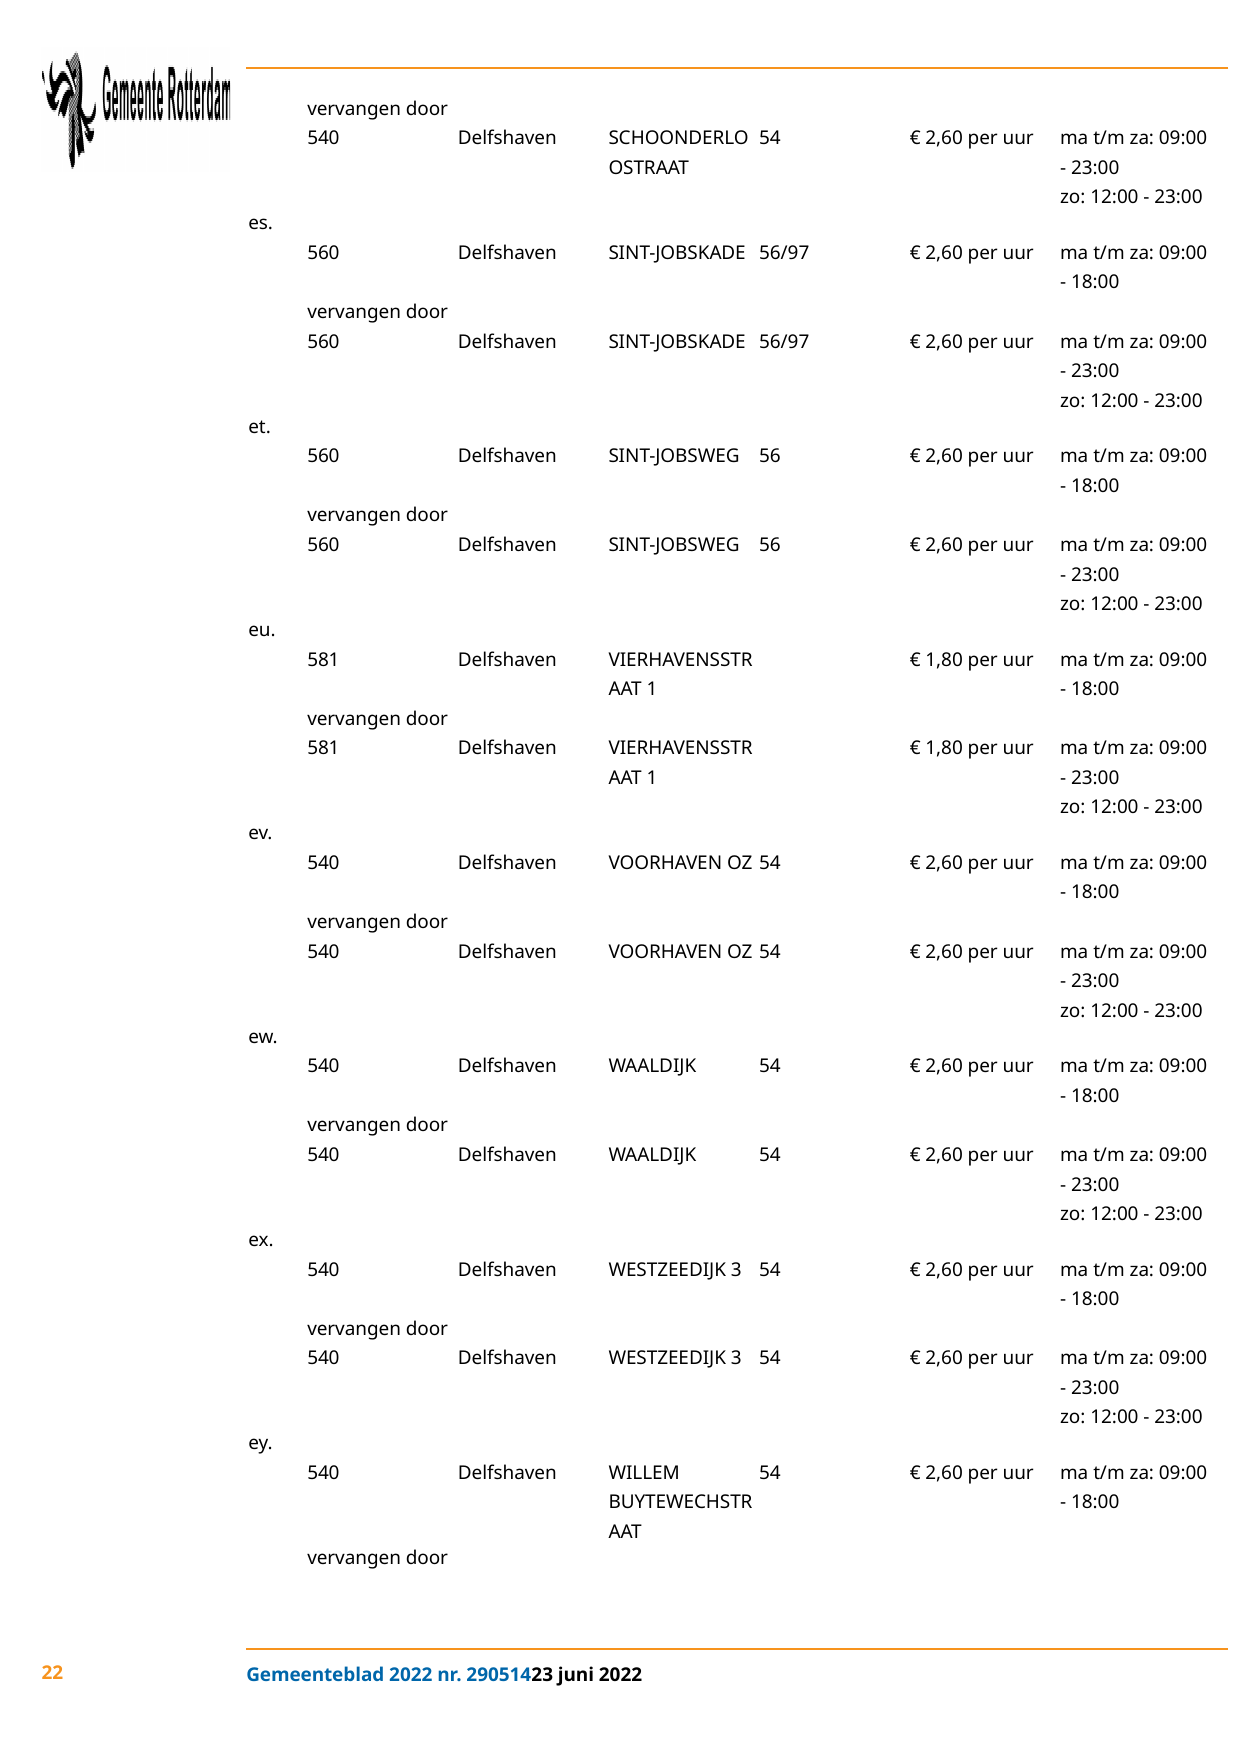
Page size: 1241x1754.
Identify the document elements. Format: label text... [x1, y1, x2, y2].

table_header € 1,80 per uur [910, 735, 1060, 819]
list vervangen door [248, 95, 1152, 121]
table_header 540 [307, 1256, 458, 1311]
table_header Delfshaven [458, 735, 608, 819]
table_header ma t/m za: 09:00 - 23:00 zo: 12:00 - 23:00 [1060, 1345, 1211, 1429]
table_header SINT-JOBSWEG [608, 531, 759, 616]
list vervangen door [248, 705, 1152, 731]
table_header [759, 735, 909, 819]
table_header € 2,60 per uur [910, 849, 1060, 904]
table_header WAALDIJK [608, 1053, 759, 1108]
table_header € 2,60 per uur [910, 938, 1060, 1023]
table_header SINT-JOBSKADE [608, 239, 759, 294]
table_header 54 [759, 125, 909, 209]
list vervangen door [248, 908, 1152, 934]
table_header Delfshaven [458, 443, 608, 498]
table_header 54 [759, 1345, 909, 1429]
table_header Delfshaven [458, 1345, 608, 1429]
table_header Delfshaven [458, 938, 608, 1023]
table_header SCHOONDERLOOSTRAAT [608, 125, 759, 209]
table_header € 2,60 per uur [910, 125, 1060, 209]
table_header 54 [759, 1256, 909, 1311]
table_header ma t/m za: 09:00 - 23:00 zo: 12:00 - 23:00 [1060, 938, 1211, 1023]
table_header WAALDIJK [608, 1141, 759, 1226]
table_header € 2,60 per uur [910, 443, 1060, 498]
table_header ma t/m za: 09:00 - 18:00 [1060, 849, 1211, 904]
table_header 540 [307, 938, 458, 1023]
table_header Delfshaven [458, 531, 608, 616]
table_header WESTZEEDIJK 3 [608, 1256, 759, 1311]
table_header Delfshaven [458, 646, 608, 701]
table_header Delfshaven [458, 1459, 608, 1544]
table_header 540 [307, 849, 458, 904]
table_header WESTZEEDIJK 3 [608, 1345, 759, 1429]
table_header Delfshaven [458, 1053, 608, 1108]
table_header WILLEM BUYTEWECHSTRAAT [608, 1459, 759, 1544]
table_header [759, 646, 909, 701]
table_header 581 [307, 735, 458, 819]
table_header Delfshaven [458, 239, 608, 294]
table_header 54 [759, 849, 909, 904]
table_header SINT-JOBSWEG [608, 443, 759, 498]
table_header Delfshaven [458, 328, 608, 413]
table_header € 2,60 per uur [910, 531, 1060, 616]
table_header 56 [759, 443, 909, 498]
table_header ma t/m za: 09:00 - 18:00 [1060, 443, 1211, 498]
list vervangen door [248, 1111, 1152, 1137]
table_header Delfshaven [458, 849, 608, 904]
list vervangen door [248, 1544, 1152, 1570]
table_header ma t/m za: 09:00 - 18:00 [1060, 646, 1211, 701]
table_header VIERHAVENSSTRAAT 1 [608, 646, 759, 701]
table_header 560 [307, 239, 458, 294]
table_header € 1,80 per uur [910, 646, 1060, 701]
table_header 54 [759, 1459, 909, 1544]
table_header ma t/m za: 09:00 - 23:00 zo: 12:00 - 23:00 [1060, 125, 1211, 209]
list vervangen door [248, 298, 1152, 324]
table_header 56/97 [759, 328, 909, 413]
table_header 540 [307, 1345, 458, 1429]
table_header € 2,60 per uur [910, 328, 1060, 413]
list vervangen door [248, 1315, 1152, 1341]
table_header VOORHAVEN OZ [608, 938, 759, 1023]
table_header 560 [307, 531, 458, 616]
table_header € 2,60 per uur [910, 239, 1060, 294]
table_header VIERHAVENSSTRAAT 1 [608, 735, 759, 819]
table_header € 2,60 per uur [910, 1053, 1060, 1108]
picture [41, 47, 231, 172]
table_header ma t/m za: 09:00 - 23:00 zo: 12:00 - 23:00 [1060, 1141, 1211, 1226]
table_header 54 [759, 938, 909, 1023]
table_header SINT-JOBSKADE [608, 328, 759, 413]
table_header € 2,60 per uur [910, 1345, 1060, 1429]
table_header ma t/m za: 09:00 - 18:00 [1060, 239, 1211, 294]
table_header 540 [307, 1053, 458, 1108]
table_header VOORHAVEN OZ [608, 849, 759, 904]
table_header Delfshaven [458, 1256, 608, 1311]
table_header ma t/m za: 09:00 - 18:00 [1060, 1459, 1211, 1544]
table_header 560 [307, 443, 458, 498]
table_header ma t/m za: 09:00 - 18:00 [1060, 1256, 1211, 1311]
table_header ma t/m za: 09:00 - 23:00 zo: 12:00 - 23:00 [1060, 328, 1211, 413]
table_header 581 [307, 646, 458, 701]
table_header ma t/m za: 09:00 - 23:00 zo: 12:00 - 23:00 [1060, 735, 1211, 819]
table_header 560 [307, 328, 458, 413]
table_header 540 [307, 1141, 458, 1226]
table_header 56 [759, 531, 909, 616]
table_header ma t/m za: 09:00 - 23:00 zo: 12:00 - 23:00 [1060, 531, 1211, 616]
table_header 540 [307, 1459, 458, 1544]
list vervangen door [248, 501, 1152, 527]
table_header ma t/m za: 09:00 - 18:00 [1060, 1053, 1211, 1108]
table_header 54 [759, 1141, 909, 1226]
table_header € 2,60 per uur [910, 1459, 1060, 1544]
table_header 56/97 [759, 239, 909, 294]
table_header 540 [307, 125, 458, 209]
table_header Delfshaven [458, 125, 608, 209]
table_header € 2,60 per uur [910, 1141, 1060, 1226]
table_header € 2,60 per uur [910, 1256, 1060, 1311]
table_header Delfshaven [458, 1141, 608, 1226]
table_header 54 [759, 1053, 909, 1108]
